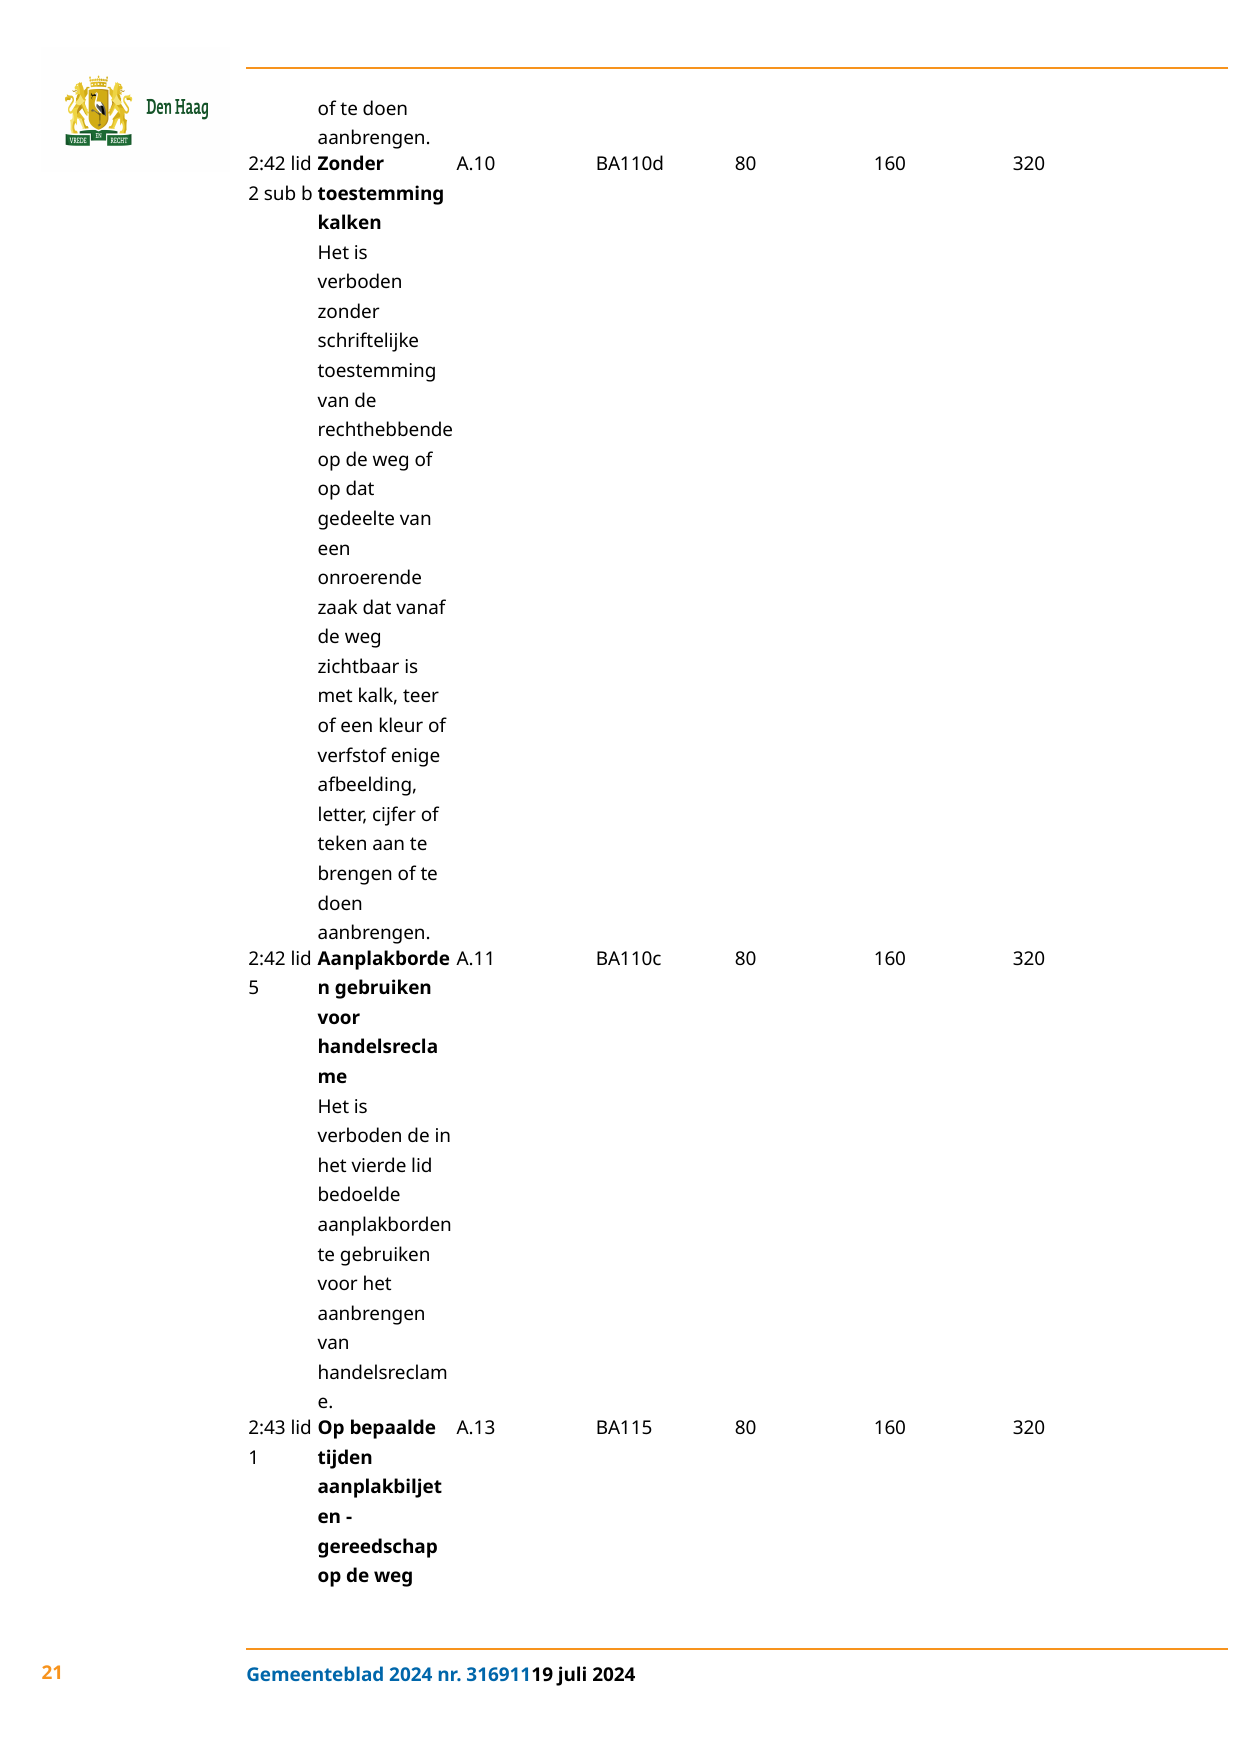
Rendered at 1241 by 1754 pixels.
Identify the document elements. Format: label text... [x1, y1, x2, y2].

picture [41, 47, 231, 172]
table_cell [735, 95, 873, 150]
table_cell [248, 95, 317, 150]
table_cell 320 [1013, 1415, 1152, 1588]
table_cell 320 [1013, 150, 1152, 945]
table_cell A.11 [456, 945, 596, 1414]
table_cell 160 [874, 1415, 1013, 1588]
table_cell BA110d [596, 150, 734, 945]
table_cell A.10 [456, 150, 596, 945]
table_cell Aanplakborden gebruiken voor handelsreclame Het is verboden de in het vierde lid bedoelde aanplakborden te gebruiken voor het aanbrengen van handelsreclame. [318, 945, 456, 1414]
table_cell Op bepaalde tijden aanplakbiljet en -gereedschap op de weg [318, 1415, 456, 1588]
table_cell [1013, 95, 1152, 150]
table_cell 160 [874, 945, 1013, 1414]
table_cell 2:42 lid 5 [248, 945, 317, 1414]
table_cell 2:42 lid 2 sub b [248, 150, 317, 945]
table_cell 80 [735, 1415, 873, 1588]
table_cell of te doen aanbrengen. [318, 95, 456, 150]
table_cell 80 [735, 945, 873, 1414]
table_cell Zonder toestemming kalken Het is verboden zonder schriftelijke toestemming van de rechthebbende op de weg of op dat gedeelte van een onroerende zaak dat vanaf de weg zichtbaar is met kalk, teer of een kleur of verfstof enige afbeelding, letter, cijfer of teken aan te brengen of te doen aanbrengen. [318, 150, 456, 945]
table_cell A.13 [456, 1415, 596, 1588]
table_cell 160 [874, 150, 1013, 945]
table_cell [596, 95, 734, 150]
table_cell 80 [735, 150, 873, 945]
table_cell BA110c [596, 945, 734, 1414]
table_cell 320 [1013, 945, 1152, 1414]
table_cell [874, 95, 1013, 150]
table_cell BA115 [596, 1415, 734, 1588]
table_cell 2:43 lid 1 [248, 1415, 317, 1588]
table_cell [456, 95, 596, 150]
